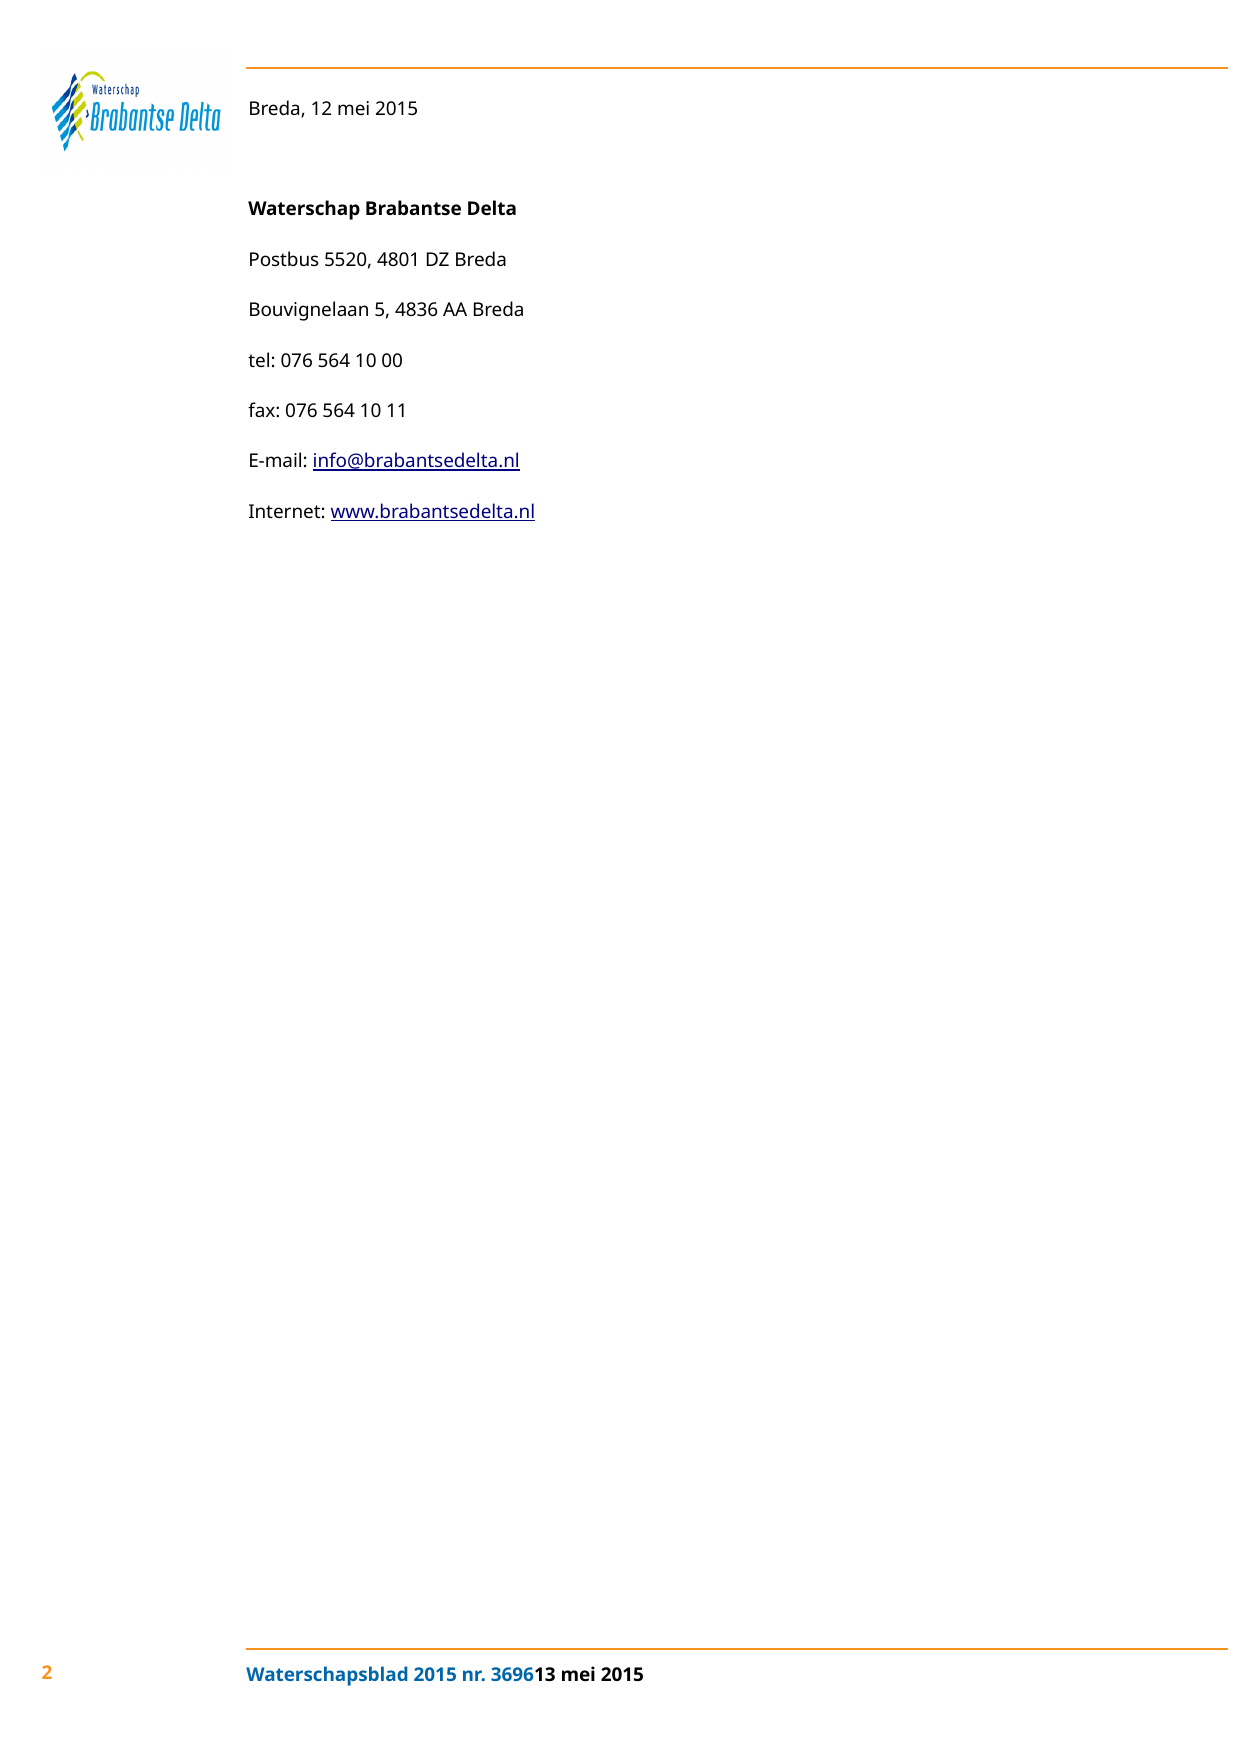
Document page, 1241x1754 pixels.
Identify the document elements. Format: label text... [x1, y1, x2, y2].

text tel: 076 564 10 00 [248, 347, 1152, 373]
text E-mail: info@brabantsedelta.nl [248, 448, 1152, 473]
text Internet: www.brabantsedelta.nl [248, 498, 1152, 524]
text Breda, 12 mei 2015 [248, 95, 1152, 121]
picture [41, 47, 231, 172]
text Postbus 5520, 4801 DZ Breda [248, 246, 1152, 272]
text fax: 076 564 10 11 [248, 397, 1152, 423]
text Bouvignelaan 5, 4836 AA Breda [248, 296, 1152, 322]
text Waterschap Brabantse Delta [248, 196, 1152, 221]
